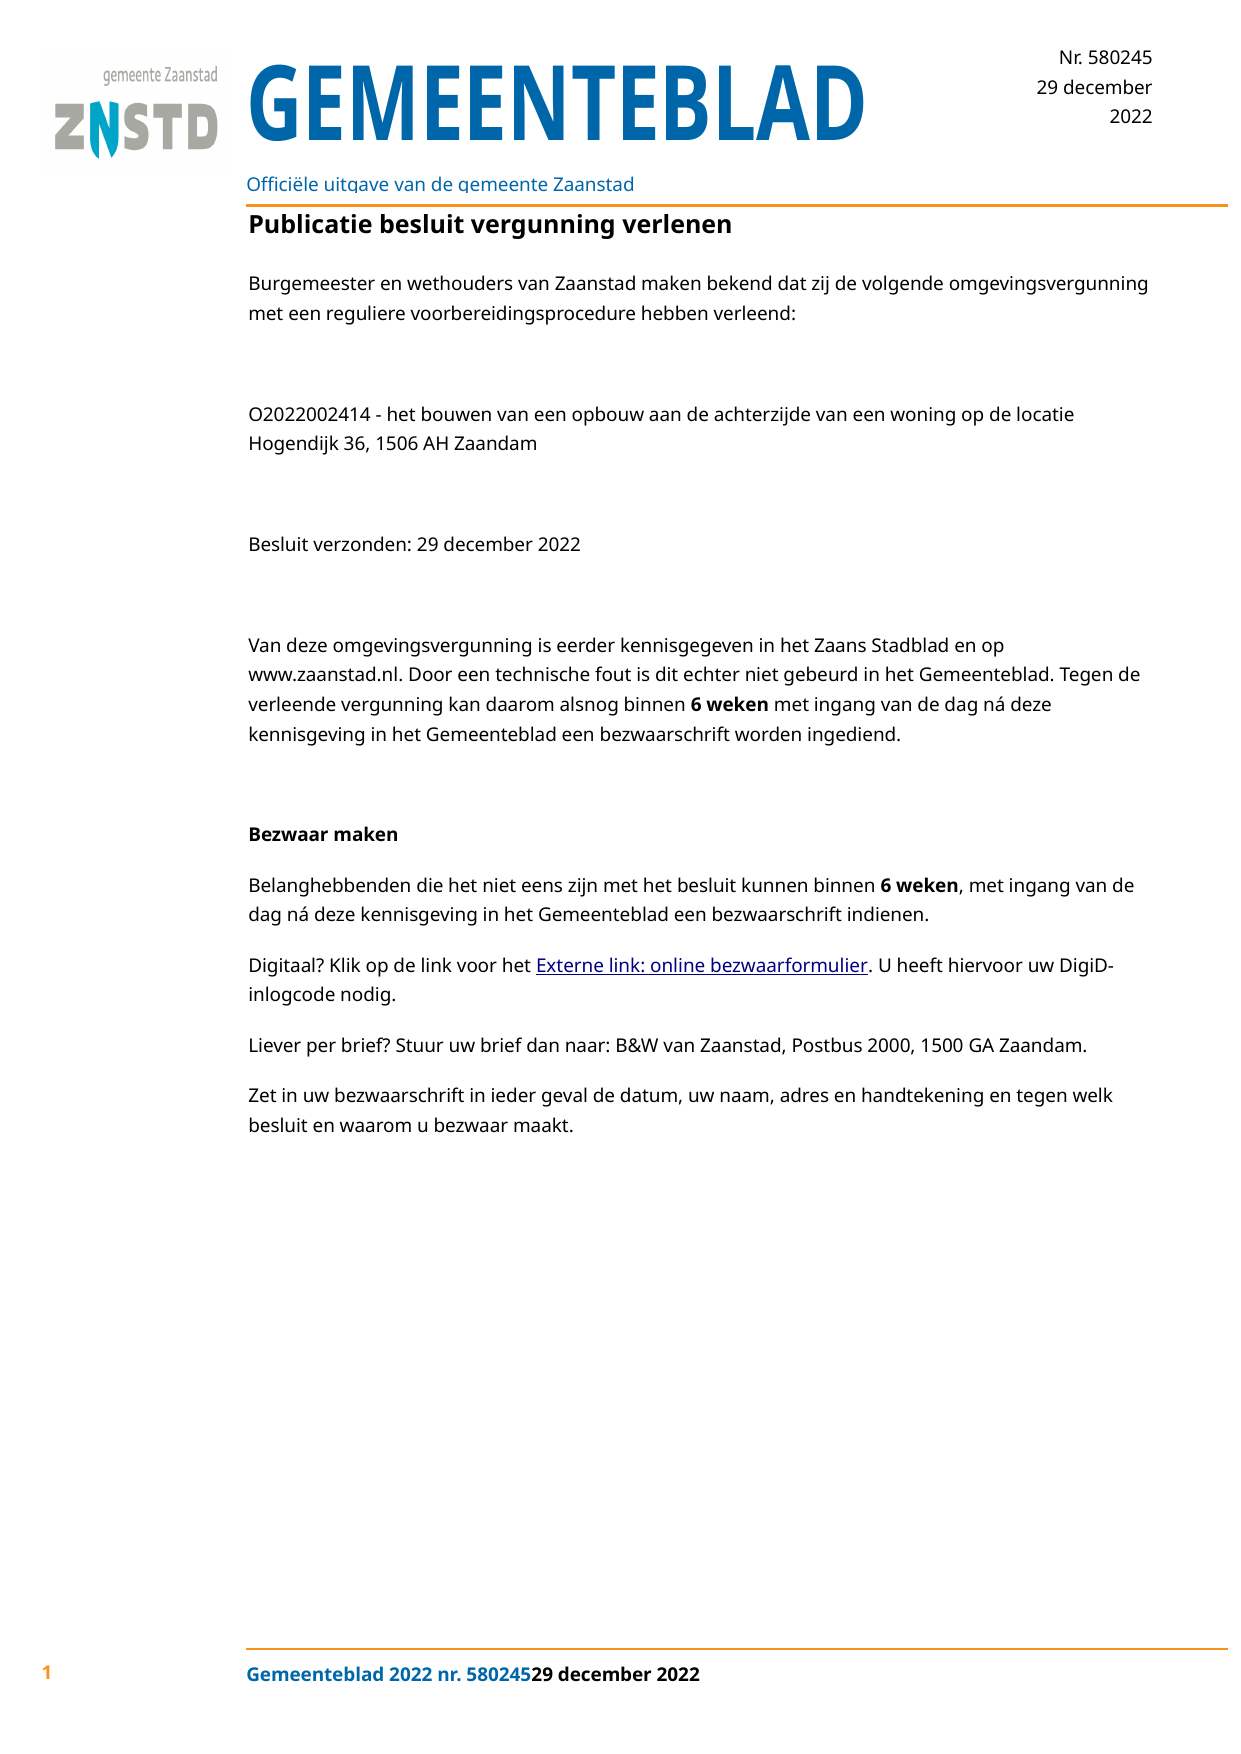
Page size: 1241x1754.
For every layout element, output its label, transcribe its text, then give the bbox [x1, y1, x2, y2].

picture [41, 47, 231, 172]
text O2022002414 - het bouwen van een opbouw aan de achterzijde van een woning op de locatie Hogendijk 36, 1506 AH Zaandam [248, 401, 1152, 456]
text Besluit verzonden: 29 december 2022 [248, 531, 1152, 557]
text Bezwaar maken [248, 822, 1152, 847]
text Burgemeester en wethouders van Zaanstad maken bekend dat zij de volgende omgevingsvergunning met een reguliere voorbereidingsprocedure hebben verleend: [248, 270, 1152, 326]
text Van deze omgevingsvergunning is eerder kennisgegeven in het Zaans Stadblad en op www.zaanstad.nl. Door een technische fout is dit echter niet gebeurd in het Gemeenteblad. Tegen de verleende vergunning kan daarom alsnog binnen 6 weken met ingang van de dag ná deze kennisgeving in het Gemeenteblad een bezwaarschrift worden ingediend. [248, 632, 1152, 746]
text Digitaal? Klik op de link voor het Externe link: online bezwaarformulier. U heeft hiervoor uw DigiD-inlogcode nodig. [248, 952, 1152, 1007]
text Zet in uw bezwaarschrift in ieder geval de datum, uw naam, adres en handtekening en tegen welk besluit en waarom u bezwaar maakt. [248, 1082, 1152, 1138]
text Publicatie besluit vergunning verlenen [248, 207, 1152, 241]
text Liever per brief? Stuur uw brief dan naar: B&W van Zaanstad, Postbus 2000, 1500 GA Zaandam. [248, 1032, 1152, 1058]
text Belanghebbenden die het niet eens zijn met het besluit kunnen binnen 6 weken, met ingang van de dag ná deze kennisgeving in het Gemeenteblad een bezwaarschrift indienen. [248, 872, 1152, 927]
